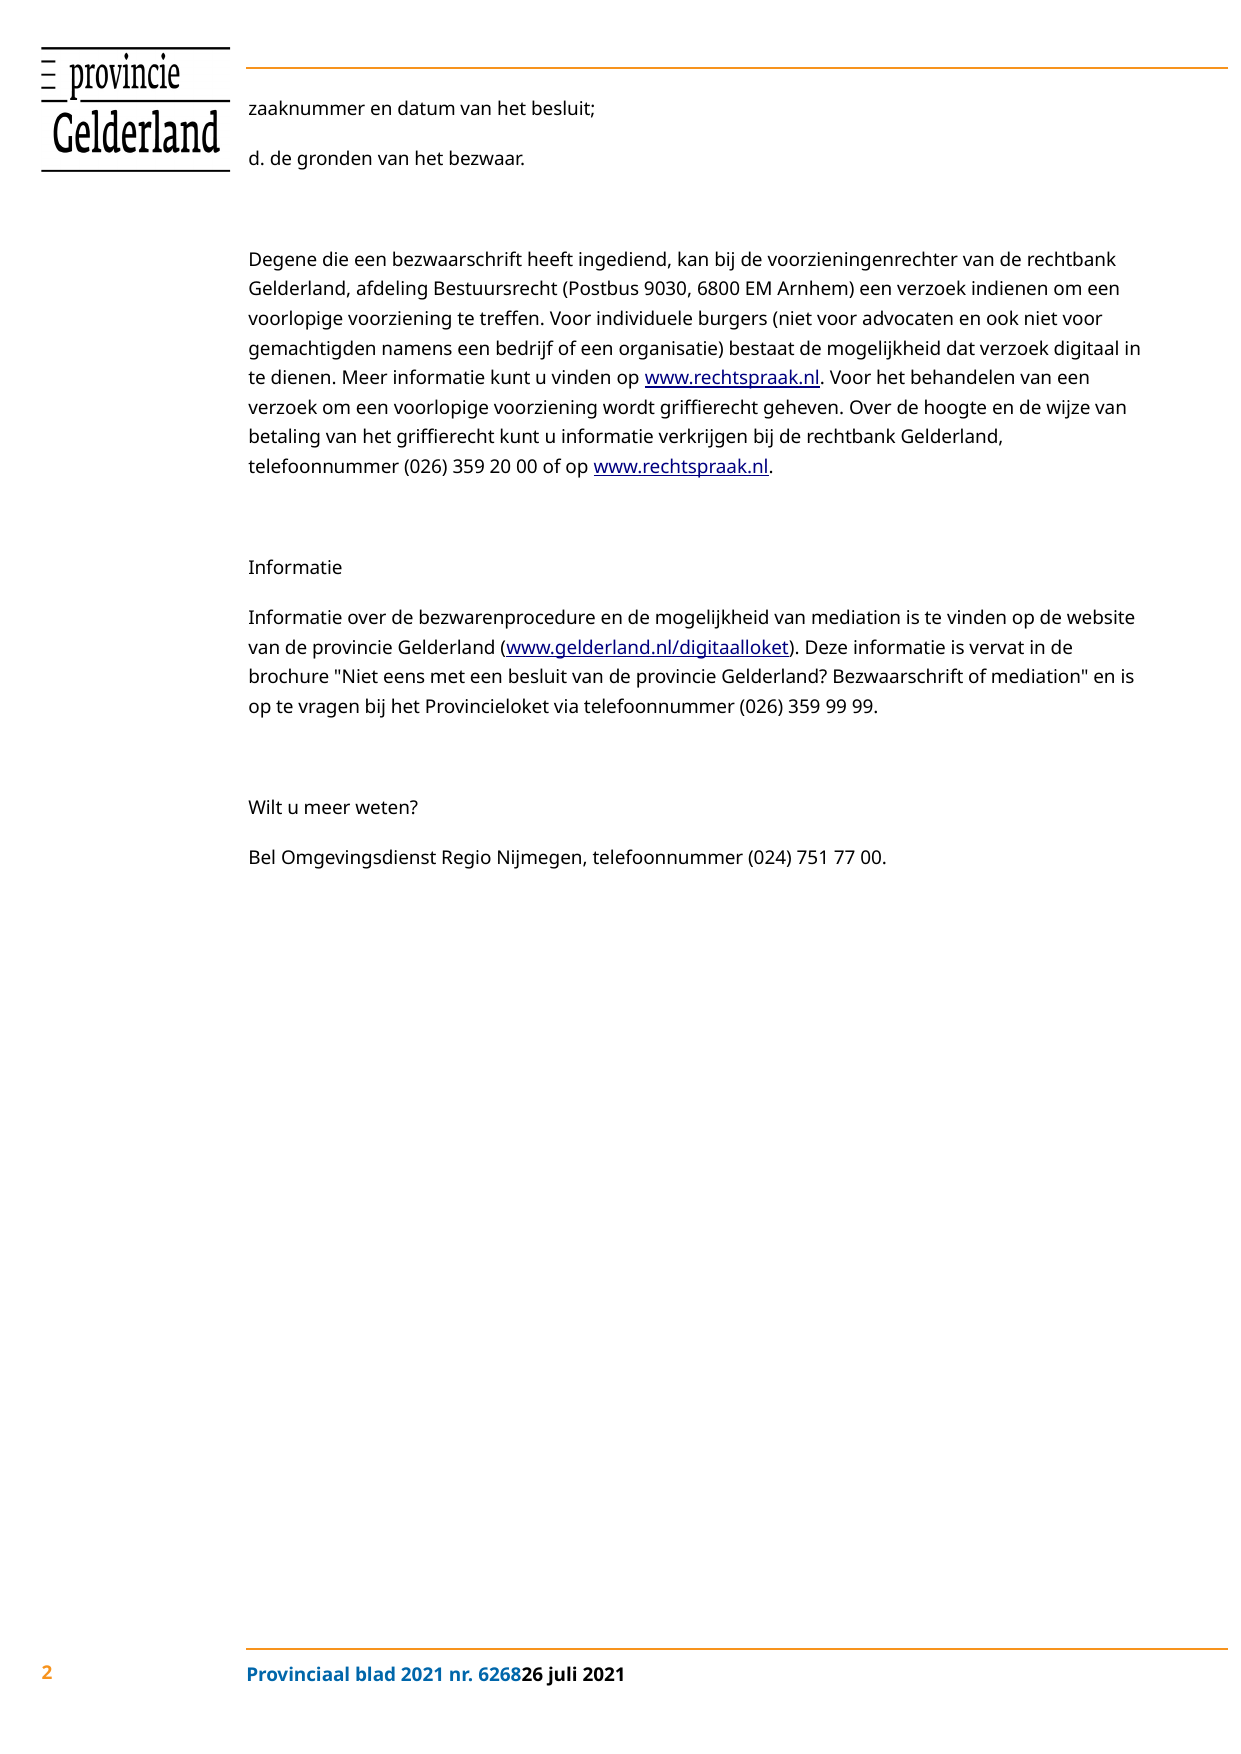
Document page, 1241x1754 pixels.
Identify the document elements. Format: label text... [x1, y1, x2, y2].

text Informatie over de bezwarenprocedure en de mogelijkheid van mediation is te vinden op de website van de provincie Gelderland (www.gelderland.nl/digitaalloket). Deze informatie is vervat in de brochure "Niet eens met een besluit van de provincie Gelderland? Bezwaarschrift of mediation" en is op te vragen bij het Provincieloket via telefoonnummer (026) 359 99 99. [248, 604, 1152, 719]
text Wilt u meer weten? [248, 794, 1152, 820]
picture [41, 47, 231, 172]
text Informatie [248, 554, 1152, 580]
text Degene die een bezwaarschrift heeft ingediend, kan bij de voorzieningenrechter van de rechtbank Gelderland, afdeling Bestuursrecht (Postbus 9030, 6800 EM Arnhem) een verzoek indienen om een voorlopige voorziening te treffen. Voor individuele burgers (niet voor advocaten en ook niet voor gemachtigden namens een bedrijf of een organisatie) bestaat de mogelijkheid dat verzoek digitaal in te dienen. Meer informatie kunt u vinden op www.rechtspraak.nl. Voor het behandelen van een verzoek om een voorlopige voorziening wordt griffierecht geheven. Over de hoogte en de wijze van betaling van het griffierecht kunt u informatie verkrijgen bij de rechtbank Gelderland, telefoonnummer (026) 359 20 00 of op www.rechtspraak.nl. [248, 246, 1152, 479]
text d. de gronden van het bezwaar. [248, 145, 1152, 171]
text zaaknummer en datum van het besluit; [248, 95, 1152, 121]
text Bel Omgevingsdienst Regio Nijmegen, telefoonnummer (024) 751 77 00. [248, 844, 1152, 870]
